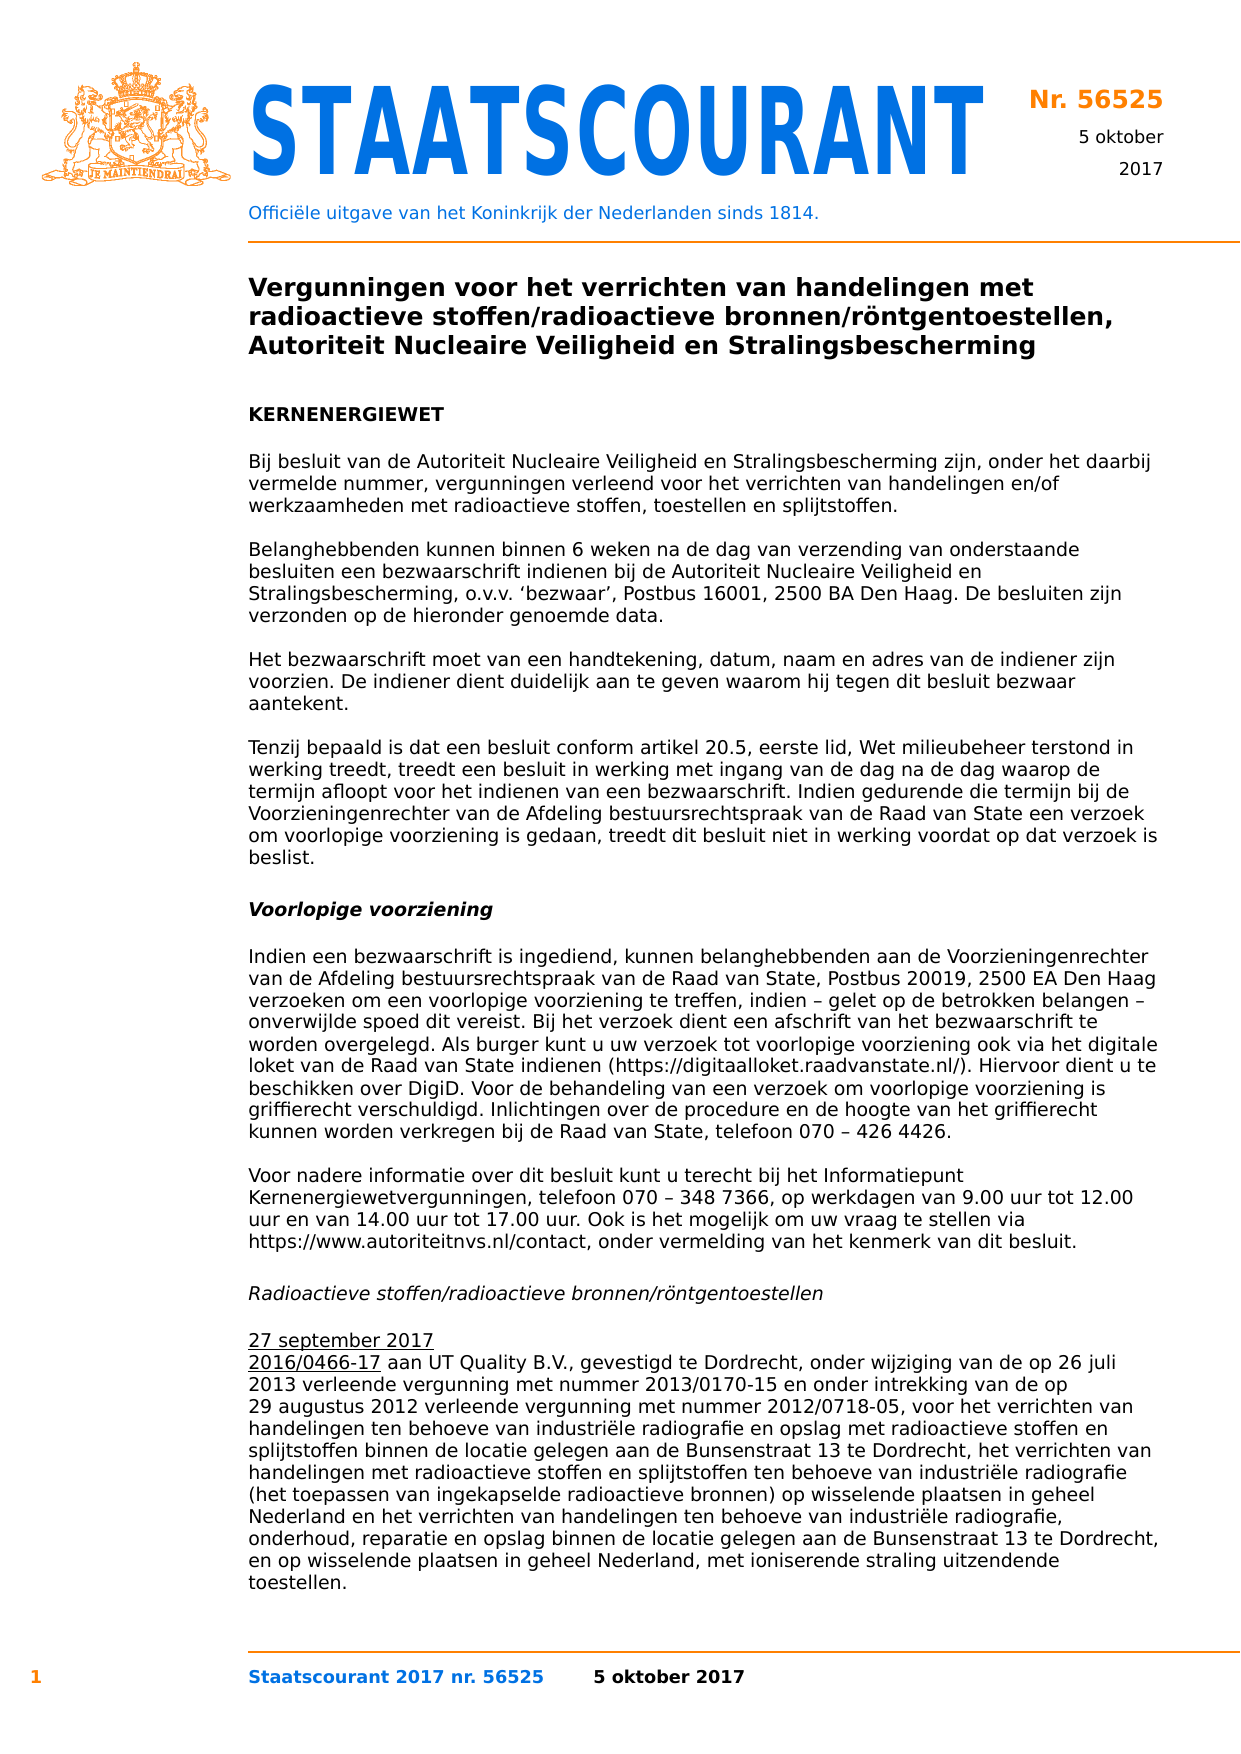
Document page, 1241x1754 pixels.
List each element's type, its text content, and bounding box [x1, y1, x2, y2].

table_cell Officiële uitgave van het Koninkrijk der Nederlanden sinds 1814. [248, 203, 1240, 241]
table_cell 2017 [998, 153, 1240, 203]
text Voor nadere informatie over dit besluit kunt u terecht bij het Informatiepunt Kernenergiewetvergunningen, telefoon 070 – 348 7366, op werkdagen van 9.00 uur tot 12.00 uur en van 14.00 uur tot 17.00 uur. Ook is het mogelijk om uw vraag te stellen via https://www.autoriteitnvs.nl/contact, onder vermelding van het kenmerk van dit besluit. [248, 1165, 1163, 1253]
subtitle Vergunningen voor het verrichten van handelingen met radioactieve stoffen/radioactieve bronnen/röntgentoestellen, Autoriteit Nucleaire Veiligheid en Stralingsbescherming [248, 273, 1163, 361]
picture [41, 62, 231, 186]
subtitle KERNENERGIEWET [248, 404, 1163, 426]
text Het bezwaarschrift moet van een handtekening, datum, naam en adres van de indiener zijn voorzien. De indiener dient duidelijk aan te geven waarom hij tegen dit besluit bezwaar aantekent. [248, 649, 1163, 715]
text 2016/0466-17 aan UT Quality B.V., gevestigd te Dordrecht, onder wijziging van de op 26 juli 2013 verleende vergunning met nummer 2013/0170-15 en onder intrekking van de op 29 augustus 2012 verleende vergunning met nummer 2012/0718-05, voor het verrichten van handelingen ten behoeve van industriële radiografie en opslag met radioactieve stoffen en splijtstoffen binnen de locatie gelegen aan de Bunsenstraat 13 te Dordrecht, het verrichten van handelingen met radioactieve stoffen en splijtstoffen ten behoeve van industriële radiografie (het toepassen van ingekapselde radioactieve bronnen) op wisselende plaatsen in geheel Nederland en het verrichten van handelingen ten behoeve van industriële radiografie, onderhoud, reparatie en opslag binnen de locatie gelegen aan de Bunsenstraat 13 te Dordrecht, en op wisselende plaatsen in geheel Nederland, met ioniserende straling uitzendende toestellen. [248, 1352, 1163, 1594]
text Bij besluit van de Autoriteit Nucleaire Veiligheid en Stralingsbescherming zijn, onder het daarbij vermelde nummer, vergunningen verleend voor het verrichten van handelingen en/of werkzaamheden met radioactieve stoffen, toestellen en splijtstoffen. [248, 451, 1163, 517]
table_header Nr. 56525 [998, 62, 1240, 121]
text Tenzij bepaald is dat een besluit conform artikel 20.5, eerste lid, Wet milieubeheer terstond in werking treedt, treedt een besluit in werking met ingang van de dag na de dag waarop de termijn afloopt voor het indienen van een bezwaarschrift. Indien gedurende die termijn bij de Voorzieningenrechter van de Afdeling bestuursrechtspraak van de Raad van State een verzoek om voorlopige voorziening is gedaan, treedt dit besluit niet in werking voordat op dat verzoek is beslist. [248, 737, 1163, 868]
table_cell 5 oktober [998, 121, 1240, 153]
text Indien een bezwaarschrift is ingediend, kunnen belanghebbenden aan de Voorzieningenrechter van de Afdeling bestuursrechtspraak van de Raad van State, Postbus 20019, 2500 EA Den Haag verzoeken om een voorlopige voorziening te treffen, indien – gelet op de betrokken belangen – onverwijlde spoed dit vereist. Bij het verzoek dient een afschrift van het bezwaarschrift te worden overgelegd. Als burger kunt u uw verzoek tot voorlopige voorziening ook via het digitale loket van de Raad van State indienen (https://digitaalloket.raadvanstate.nl/). Hiervoor dient u te beschikken over DigiD. Voor de behandeling van een verzoek om voorlopige voorziening is griffierecht verschuldigd. Inlichtingen over de procedure en de hoogte van het griffierecht kunnen worden verkregen bij de Raad van State, telefoon 070 – 426 4426. [248, 946, 1163, 1143]
text Belanghebbenden kunnen binnen 6 weken na de dag van verzending van onderstaande besluiten een bezwaarschrift indienen bij de Autoriteit Nucleaire Veiligheid en Stralingsbescherming, o.v.v. ‘bezwaar’, Postbus 16001, 2500 BA Den Haag. De besluiten zijn verzonden op de hieronder genoemde data. [248, 539, 1163, 627]
subtitle Radioactieve stoffen/radioactieve bronnen/röntgentoestellen [248, 1283, 1163, 1305]
table_header [25, 62, 248, 241]
table_header STAATSCOURANT [248, 62, 998, 203]
subtitle Voorlopige voorziening [248, 898, 1163, 921]
text 27 september 2017 [248, 1330, 1163, 1352]
